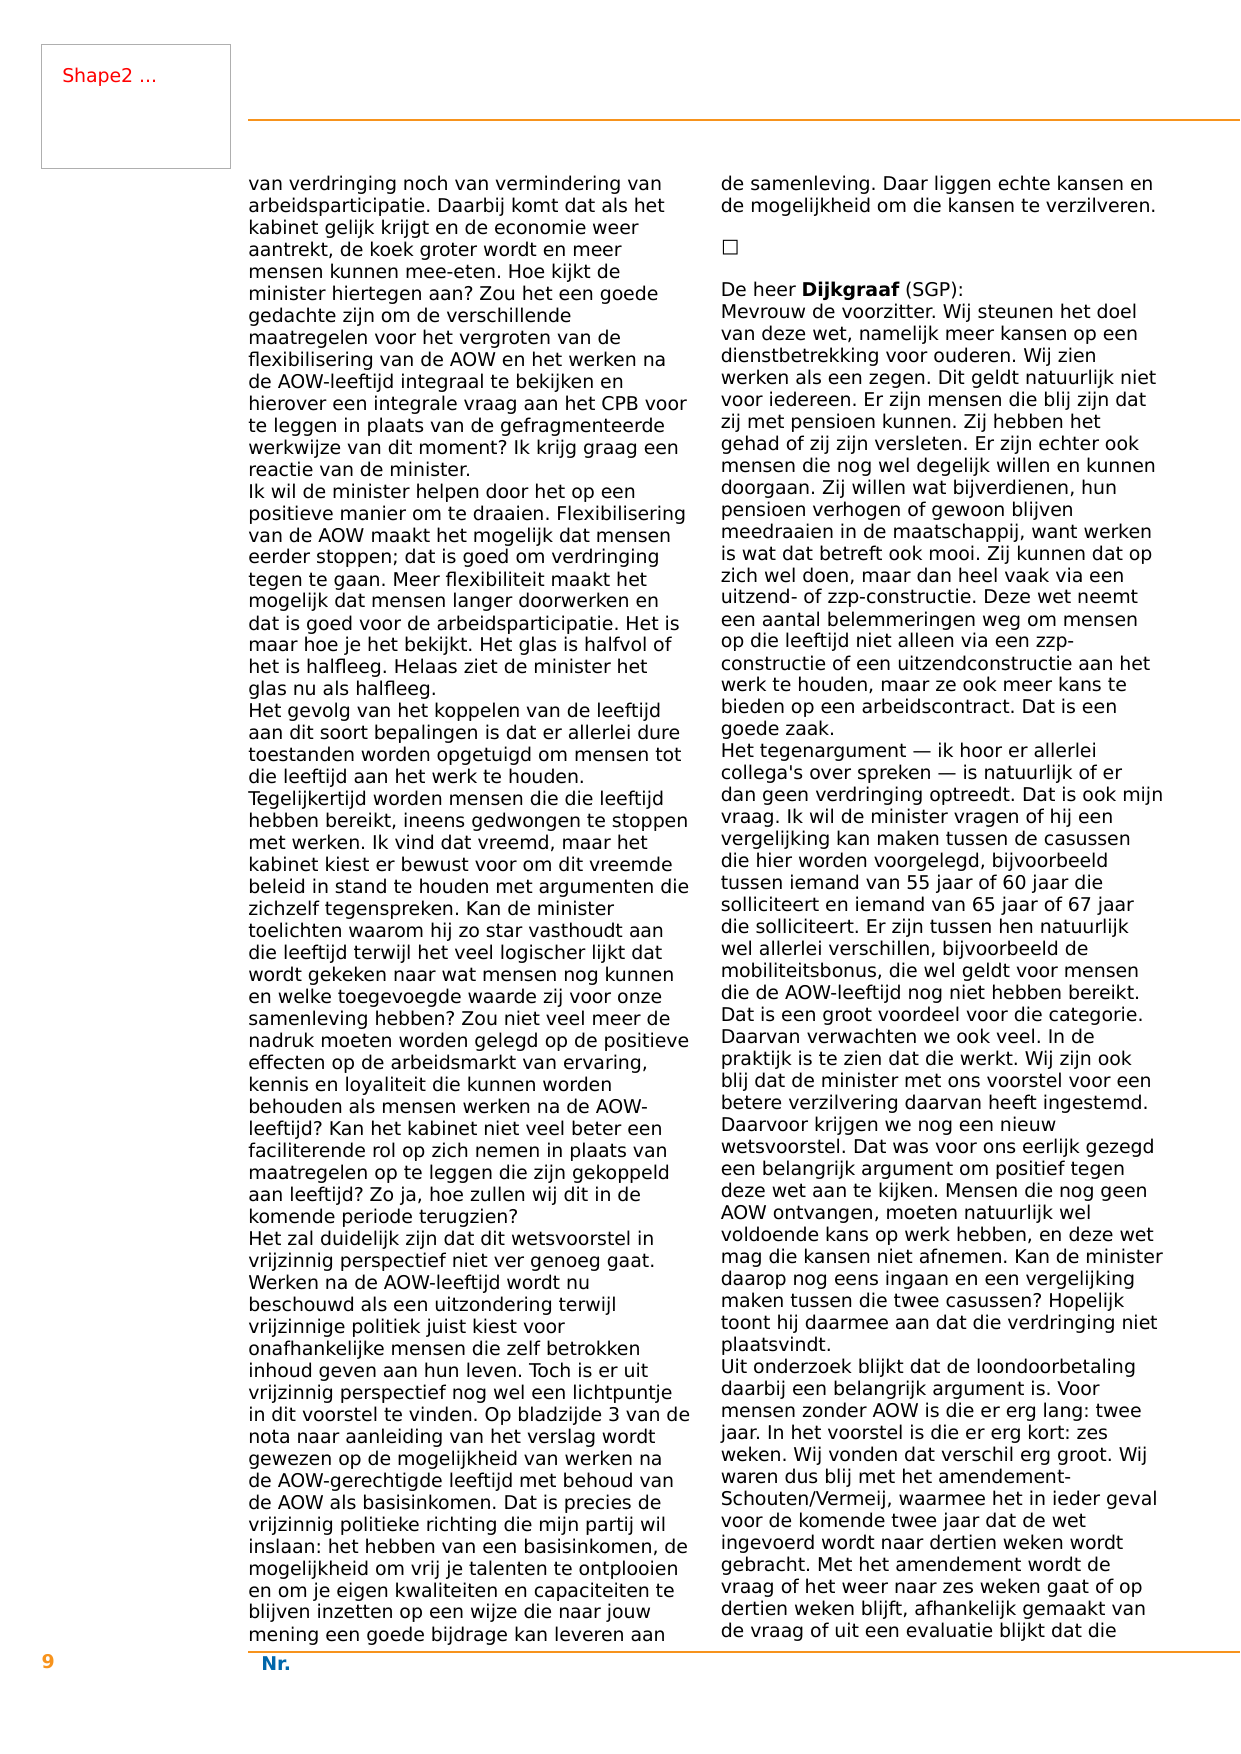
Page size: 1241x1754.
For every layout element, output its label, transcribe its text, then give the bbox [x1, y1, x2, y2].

text van verdringing noch van vermindering van arbeidsparticipatie. Daarbij komt dat als het kabinet gelijk krijgt en de economie weer aantrekt, de koek groter wordt en meer mensen kunnen mee-eten. Hoe kijkt de minister hiertegen aan? Zou het een goede gedachte zijn om de verschillende maatregelen voor het vergroten van de flexibilisering van de AOW en het werken na de AOW-leeftijd integraal te bekijken en hierover een integrale vraag aan het CPB voor te leggen in plaats van de gefragmenteerde werkwijze van dit moment? Ik krijg graag een reactie van de minister. [248, 173, 691, 481]
text De heer Dijkgraaf (SGP): [721, 279, 1163, 301]
text Het zal duidelijk zijn dat dit wetsvoorstel in vrijzinnig perspectief niet ver genoeg gaat. Werken na de AOW-leeftijd wordt nu beschouwd als een uitzondering terwijl vrijzinnige politiek juist kiest voor onafhankelijke mensen die zelf betrokken inhoud geven aan hun leven. Toch is er uit vrijzinnig perspectief nog wel een lichtpuntje in dit voorstel te vinden. Op bladzijde 3 van de nota naar aanleiding van het verslag wordt gewezen op de mogelijkheid van werken na de AOW-gerechtigde leeftijd met behoud van de AOW als basisinkomen. Dat is precies de vrijzinnig politieke richting die mijn partij wil inslaan: het hebben van een basisinkomen, de mogelijkheid om vrij je talenten te ontplooien en om je eigen kwaliteiten en capaciteiten te blijven inzetten op een wijze die naar jouw mening een goede bijdrage kan leveren aan [248, 1228, 691, 1645]
text Ik wil de minister helpen door het op een positieve manier om te draaien. Flexibilisering van de AOW maakt het mogelijk dat mensen eerder stoppen; dat is goed om verdringing tegen te gaan. Meer flexibiliteit maakt het mogelijk dat mensen langer doorwerken en dat is goed voor de arbeidsparticipatie. Het is maar hoe je het bekijkt. Het glas is halfvol of het is halfleeg. Helaas ziet de minister het glas nu als halfleeg. [248, 481, 691, 700]
text de samenleving. Daar liggen echte kansen en de mogelijkheid om die kansen te verzilveren. [721, 173, 1163, 217]
text Uit onderzoek blijkt dat de loondoorbetaling daarbij een belangrijk argument is. Voor mensen zonder AOW is die er erg lang: twee jaar. In het voorstel is die er erg kort: zes weken. Wij vonden dat verschil erg groot. Wij waren dus blij met het amendement-Schouten/Vermeij, waarmee het in ieder geval voor de komende twee jaar dat de wet ingevoerd wordt naar dertien weken wordt gebracht. Met het amendement wordt de vraag of het weer naar zes weken gaat of op dertien weken blijft, afhankelijk gemaakt van de vraag of uit een evaluatie blijkt dat die [721, 1356, 1163, 1641]
text ⬜ [721, 237, 1163, 259]
text Het gevolg van het koppelen van de leeftijd aan dit soort bepalingen is dat er allerlei dure toestanden worden opgetuigd om mensen tot die leeftijd aan het werk te houden. Tegelijkertijd worden mensen die die leeftijd hebben bereikt, ineens gedwongen te stoppen met werken. Ik vind dat vreemd, maar het kabinet kiest er bewust voor om dit vreemde beleid in stand te houden met argumenten die zichzelf tegenspreken. Kan de minister toelichten waarom hij zo star vasthoudt aan die leeftijd terwijl het veel logischer lijkt dat wordt gekeken naar wat mensen nog kunnen en welke toegevoegde waarde zij voor onze samenleving hebben? Zou niet veel meer de nadruk moeten worden gelegd op de positieve effecten op de arbeidsmarkt van ervaring, kennis en loyaliteit die kunnen worden behouden als mensen werken na de AOW-leeftijd? Kan het kabinet niet veel beter een faciliterende rol op zich nemen in plaats van maatregelen op te leggen die zijn gekoppeld aan leeftijd? Zo ja, hoe zullen wij dit in de komende periode terugzien? [248, 700, 691, 1228]
text Het tegenargument — ik hoor er allerlei collega's over spreken — is natuurlijk of er dan geen verdringing optreedt. Dat is ook mijn vraag. Ik wil de minister vragen of hij een vergelijking kan maken tussen de casussen die hier worden voorgelegd, bijvoorbeeld tussen iemand van 55 jaar of 60 jaar die solliciteert en iemand van 65 jaar of 67 jaar die solliciteert. Er zijn tussen hen natuurlijk wel allerlei verschillen, bijvoorbeeld de mobiliteitsbonus, die wel geldt voor mensen die de AOW-leeftijd nog niet hebben bereikt. Dat is een groot voordeel voor die categorie. Daarvan verwachten we ook veel. In de praktijk is te zien dat die werkt. Wij zijn ook blij dat de minister met ons voorstel voor een betere verzilvering daarvan heeft ingestemd. Daarvoor krijgen we nog een nieuw wetsvoorstel. Dat was voor ons eerlijk gezegd een belangrijk argument om positief tegen deze wet aan te kijken. Mensen die nog geen AOW ontvangen, moeten natuurlijk wel voldoende kans op werk hebben, en deze wet mag die kansen niet afnemen. Kan de minister daarop nog eens ingaan en een vergelijking maken tussen die twee casussen? Hopelijk toont hij daarmee aan dat die verdringing niet plaatsvindt. [721, 740, 1163, 1356]
text Mevrouw de voorzitter. Wij steunen het doel van deze wet, namelijk meer kansen op een dienstbetrekking voor ouderen. Wij zien werken als een zegen. Dit geldt natuurlijk niet voor iedereen. Er zijn mensen die blij zijn dat zij met pensioen kunnen. Zij hebben het gehad of zij zijn versleten. Er zijn echter ook mensen die nog wel degelijk willen en kunnen doorgaan. Zij willen wat bijverdienen, hun pensioen verhogen of gewoon blijven meedraaien in de maatschappij, want werken is wat dat betreft ook mooi. Zij kunnen dat op zich wel doen, maar dan heel vaak via een uitzend- of zzp-constructie. Deze wet neemt een aantal belemmeringen weg om mensen op die leeftijd niet alleen via een zzp-constructie of een uitzendconstructie aan het werk te houden, maar ze ook meer kans te bieden op een arbeidscontract. Dat is een goede zaak. [721, 301, 1163, 740]
